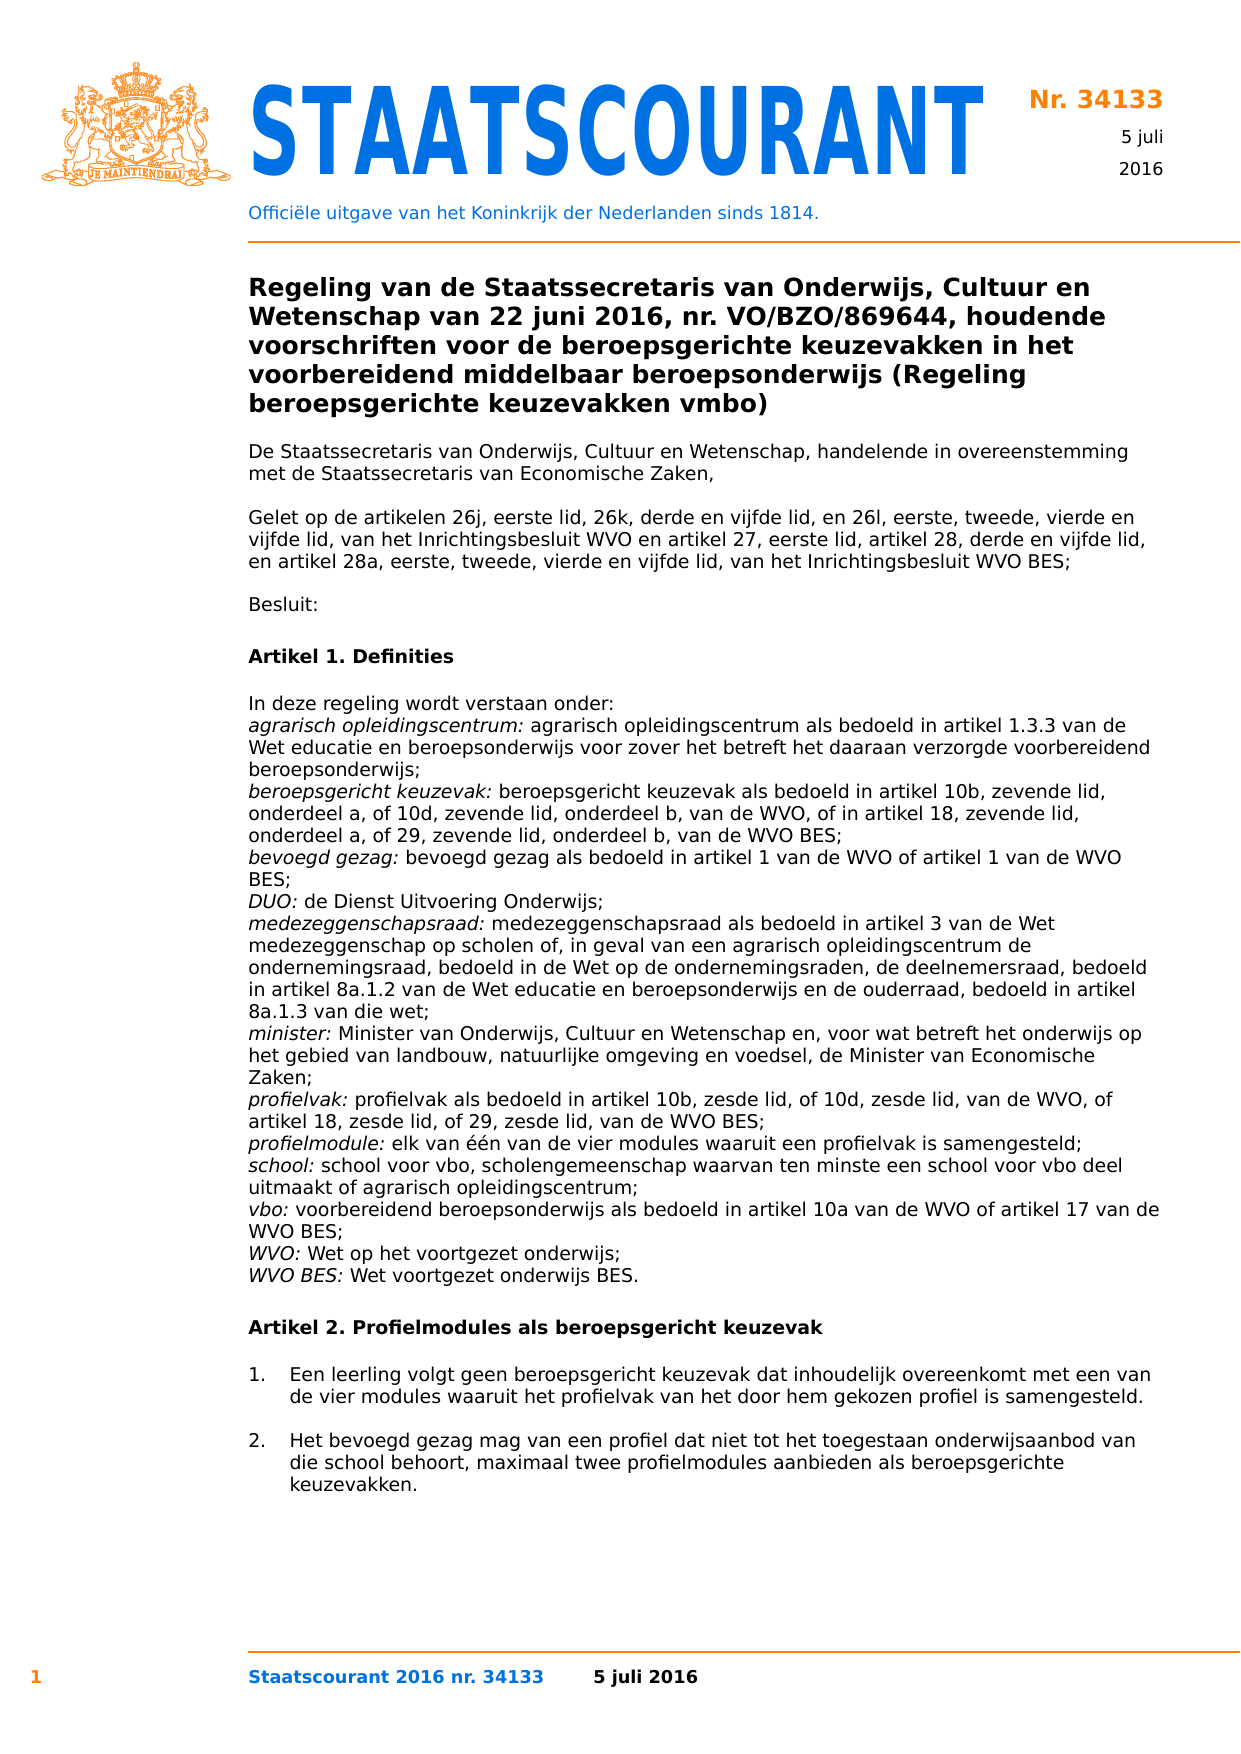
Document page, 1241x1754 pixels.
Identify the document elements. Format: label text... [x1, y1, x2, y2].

text school: school voor vbo, scholengemeenschap waarvan ten minste een school voor vbo deel uitmaakt of agrarisch opleidingscentrum; [248, 1155, 1163, 1199]
table_header Nr. 34133 [998, 62, 1240, 121]
text minister: Minister van Onderwijs, Cultuur en Wetenschap en, voor wat betreft het onderwijs op het gebied van landbouw, natuurlijke omgeving en voedsel, de Minister van Economische Zaken; [248, 1023, 1163, 1089]
text Besluit: [248, 594, 1163, 616]
text profielvak: profielvak als bedoeld in artikel 10b, zesde lid, of 10d, zesde lid, van de WVO, of artikel 18, zesde lid, of 29, zesde lid, van de WVO BES; [248, 1089, 1163, 1133]
text bevoegd gezag: bevoegd gezag als bedoeld in artikel 1 van de WVO of artikel 1 van de WVO BES; [248, 847, 1163, 891]
text 2. Het bevoegd gezag mag van een profiel dat niet tot het toegestaan onderwijsaanbod van die school behoort, maximaal twee profielmodules aanbieden als beroepsgerichte keuzevakken. [248, 1429, 1163, 1496]
text Gelet op de artikelen 26j, eerste lid, 26k, derde en vijfde lid, en 26l, eerste, tweede, vierde en vijfde lid, van het Inrichtingsbesluit WVO en artikel 27, eerste lid, artikel 28, derde en vijfde lid, en artikel 28a, eerste, tweede, vierde en vijfde lid, van het Inrichtingsbesluit WVO BES; [248, 507, 1163, 572]
table_header STAATSCOURANT [248, 62, 998, 203]
subtitle Regeling van de Staatssecretaris van Onderwijs, Cultuur en Wetenschap van 22 juni 2016, nr. VO/BZO/869644, houdende voorschriften voor de beroepsgerichte keuzevakken in het voorbereidend middelbaar beroepsonderwijs (Regeling beroepsgerichte keuzevakken vmbo) [248, 273, 1163, 419]
table_cell 5 juli [998, 121, 1240, 153]
text vbo: voorbereidend beroepsonderwijs als bedoeld in artikel 10a van de WVO of artikel 17 van de WVO BES; [248, 1199, 1163, 1243]
text 1. Een leerling volgt geen beroepsgericht keuzevak dat inhoudelijk overeenkomt met een van de vier modules waaruit het profielvak van het door hem gekozen profiel is samengesteld. [248, 1364, 1163, 1408]
table_cell 2016 [998, 153, 1240, 203]
text In deze regeling wordt verstaan onder: [248, 693, 1163, 715]
subtitle Artikel 1. Definities [248, 646, 1163, 668]
text WVO: Wet op het voortgezet onderwijs; [248, 1243, 1163, 1265]
text De Staatssecretaris van Onderwijs, Cultuur en Wetenschap, handelende in overeenstemming met de Staatssecretaris van Economische Zaken, [248, 441, 1163, 485]
picture [41, 62, 231, 186]
text agrarisch opleidingscentrum: agrarisch opleidingscentrum als bedoeld in artikel 1.3.3 van de Wet educatie en beroepsonderwijs voor zover het betreft het daaraan verzorgde voorbereidend beroepsonderwijs; [248, 715, 1163, 781]
table_header [25, 62, 248, 241]
text WVO BES: Wet voortgezet onderwijs BES. [248, 1265, 1163, 1287]
table_cell Officiële uitgave van het Koninkrijk der Nederlanden sinds 1814. [248, 203, 1240, 241]
text medezeggenschapsraad: medezeggenschapsraad als bedoeld in artikel 3 van de Wet medezeggenschap op scholen of, in geval van een agrarisch opleidingscentrum de ondernemingsraad, bedoeld in de Wet op de ondernemingsraden, de deelnemersraad, bedoeld in artikel 8a.1.2 van de Wet educatie en beroepsonderwijs en de ouderraad, bedoeld in artikel 8a.1.3 van die wet; [248, 913, 1163, 1023]
text DUO: de Dienst Uitvoering Onderwijs; [248, 891, 1163, 913]
subtitle Artikel 2. Profielmodules als beroepsgericht keuzevak [248, 1317, 1163, 1339]
text profielmodule: elk van één van de vier modules waaruit een profielvak is samengesteld; [248, 1133, 1163, 1155]
text beroepsgericht keuzevak: beroepsgericht keuzevak als bedoeld in artikel 10b, zevende lid, onderdeel a, of 10d, zevende lid, onderdeel b, van de WVO, of in artikel 18, zevende lid, onderdeel a, of 29, zevende lid, onderdeel b, van de WVO BES; [248, 781, 1163, 847]
